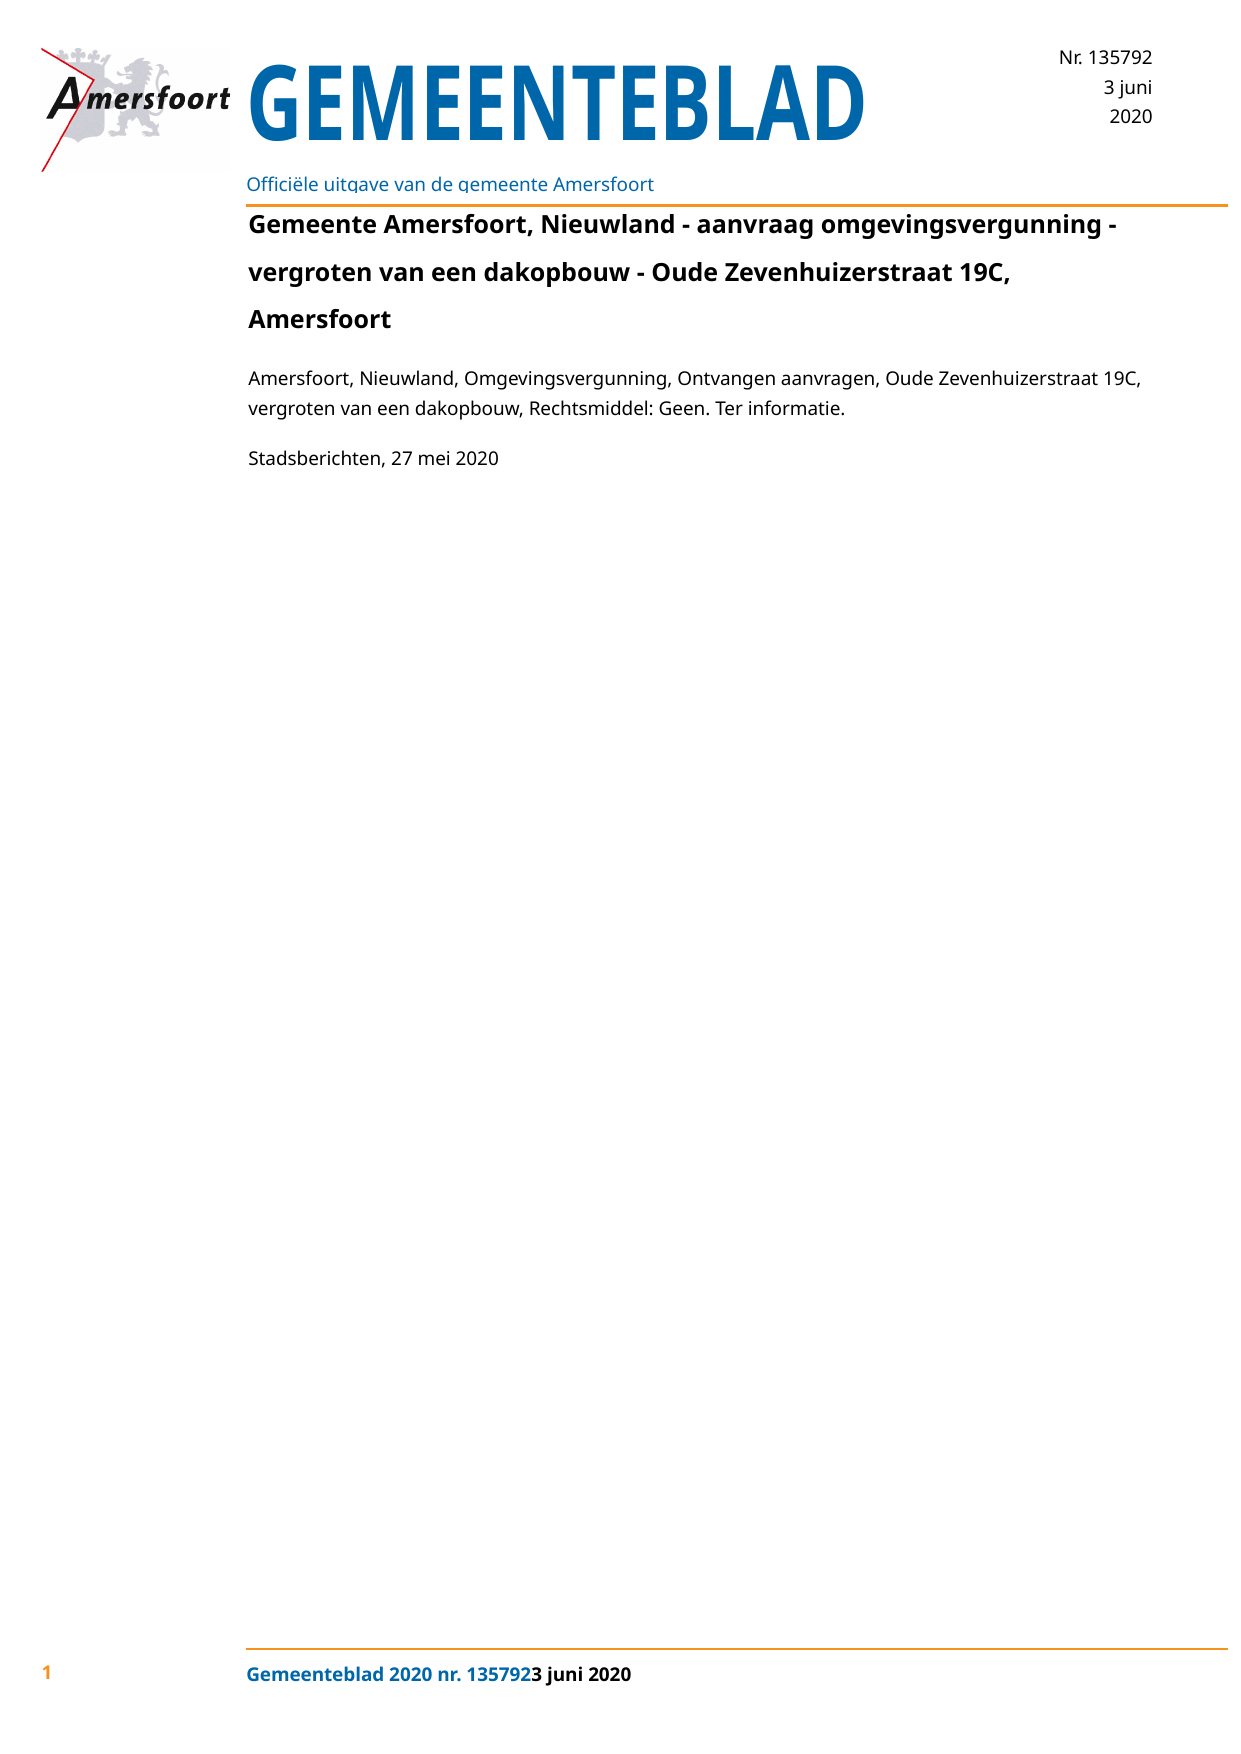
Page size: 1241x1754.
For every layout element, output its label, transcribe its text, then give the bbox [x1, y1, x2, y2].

text Gemeente Amersfoort, Nieuwland - aanvraag omgevingsvergunning - vergroten van een dakopbouw - Oude Zevenhuizerstraat 19C, Amersfoort [248, 207, 1152, 336]
text Amersfoort, Nieuwland, Omgevingsvergunning, Ontvangen aanvragen, Oude Zevenhuizerstraat 19C, vergroten van een dakopbouw, Rechtsmiddel: Geen. Ter informatie. [248, 366, 1152, 421]
text Stadsberichten, 27 mei 2020 [248, 446, 1152, 471]
picture [41, 47, 231, 172]
